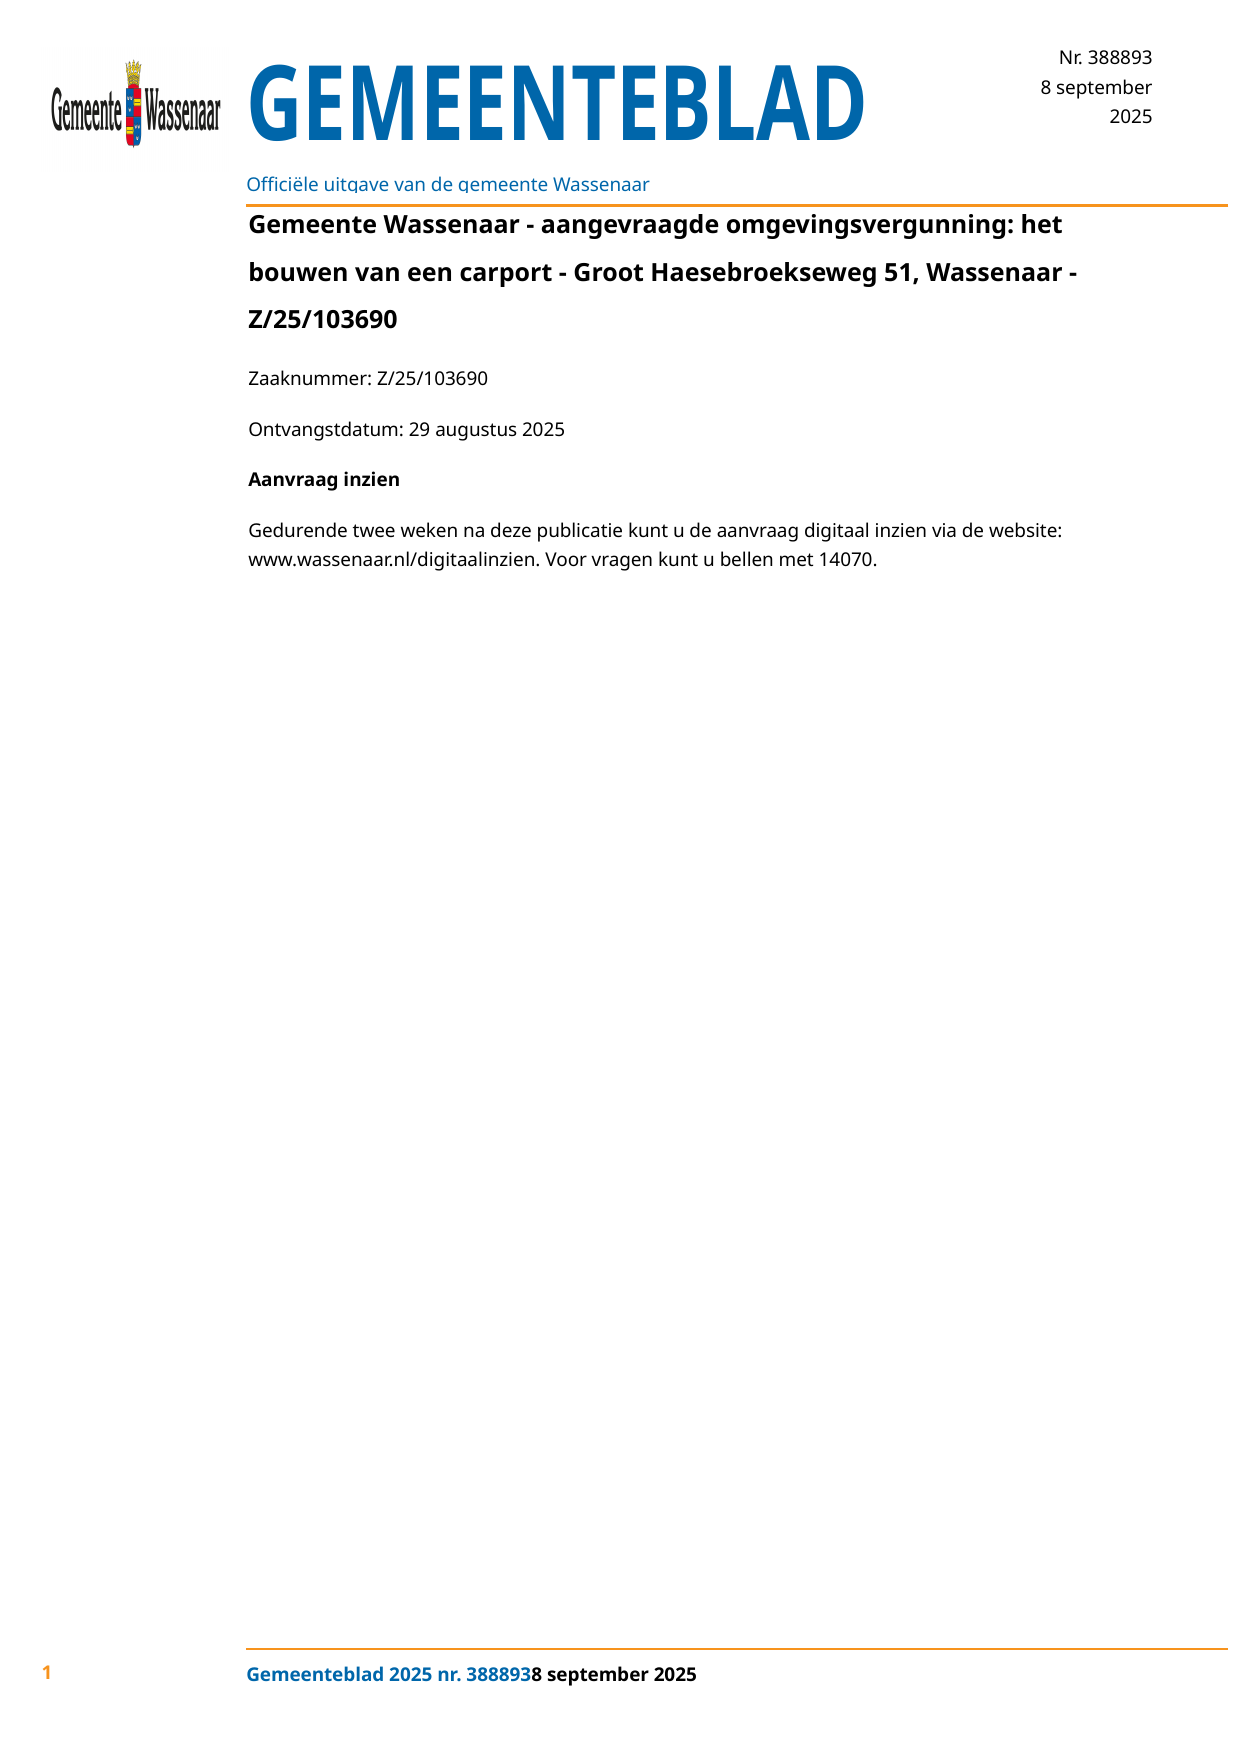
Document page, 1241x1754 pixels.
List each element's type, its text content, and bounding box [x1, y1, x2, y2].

text Zaaknummer: Z/25/103690 [248, 366, 1152, 391]
text Ontvangstdatum: 29 augustus 2025 [248, 416, 1152, 442]
text Gemeente Wassenaar - aangevraagde omgevingsvergunning: het bouwen van een carport - Groot Haesebroekseweg 51, Wassenaar - Z/25/103690 [248, 207, 1152, 336]
text Gedurende twee weken na deze publicatie kunt u de aanvraag digitaal inzien via de website: www.wassenaar.nl/digitaalinzien. Voor vragen kunt u bellen met 14070. [248, 517, 1152, 572]
picture [41, 47, 231, 172]
text Aanvraag inzien [248, 466, 1152, 492]
